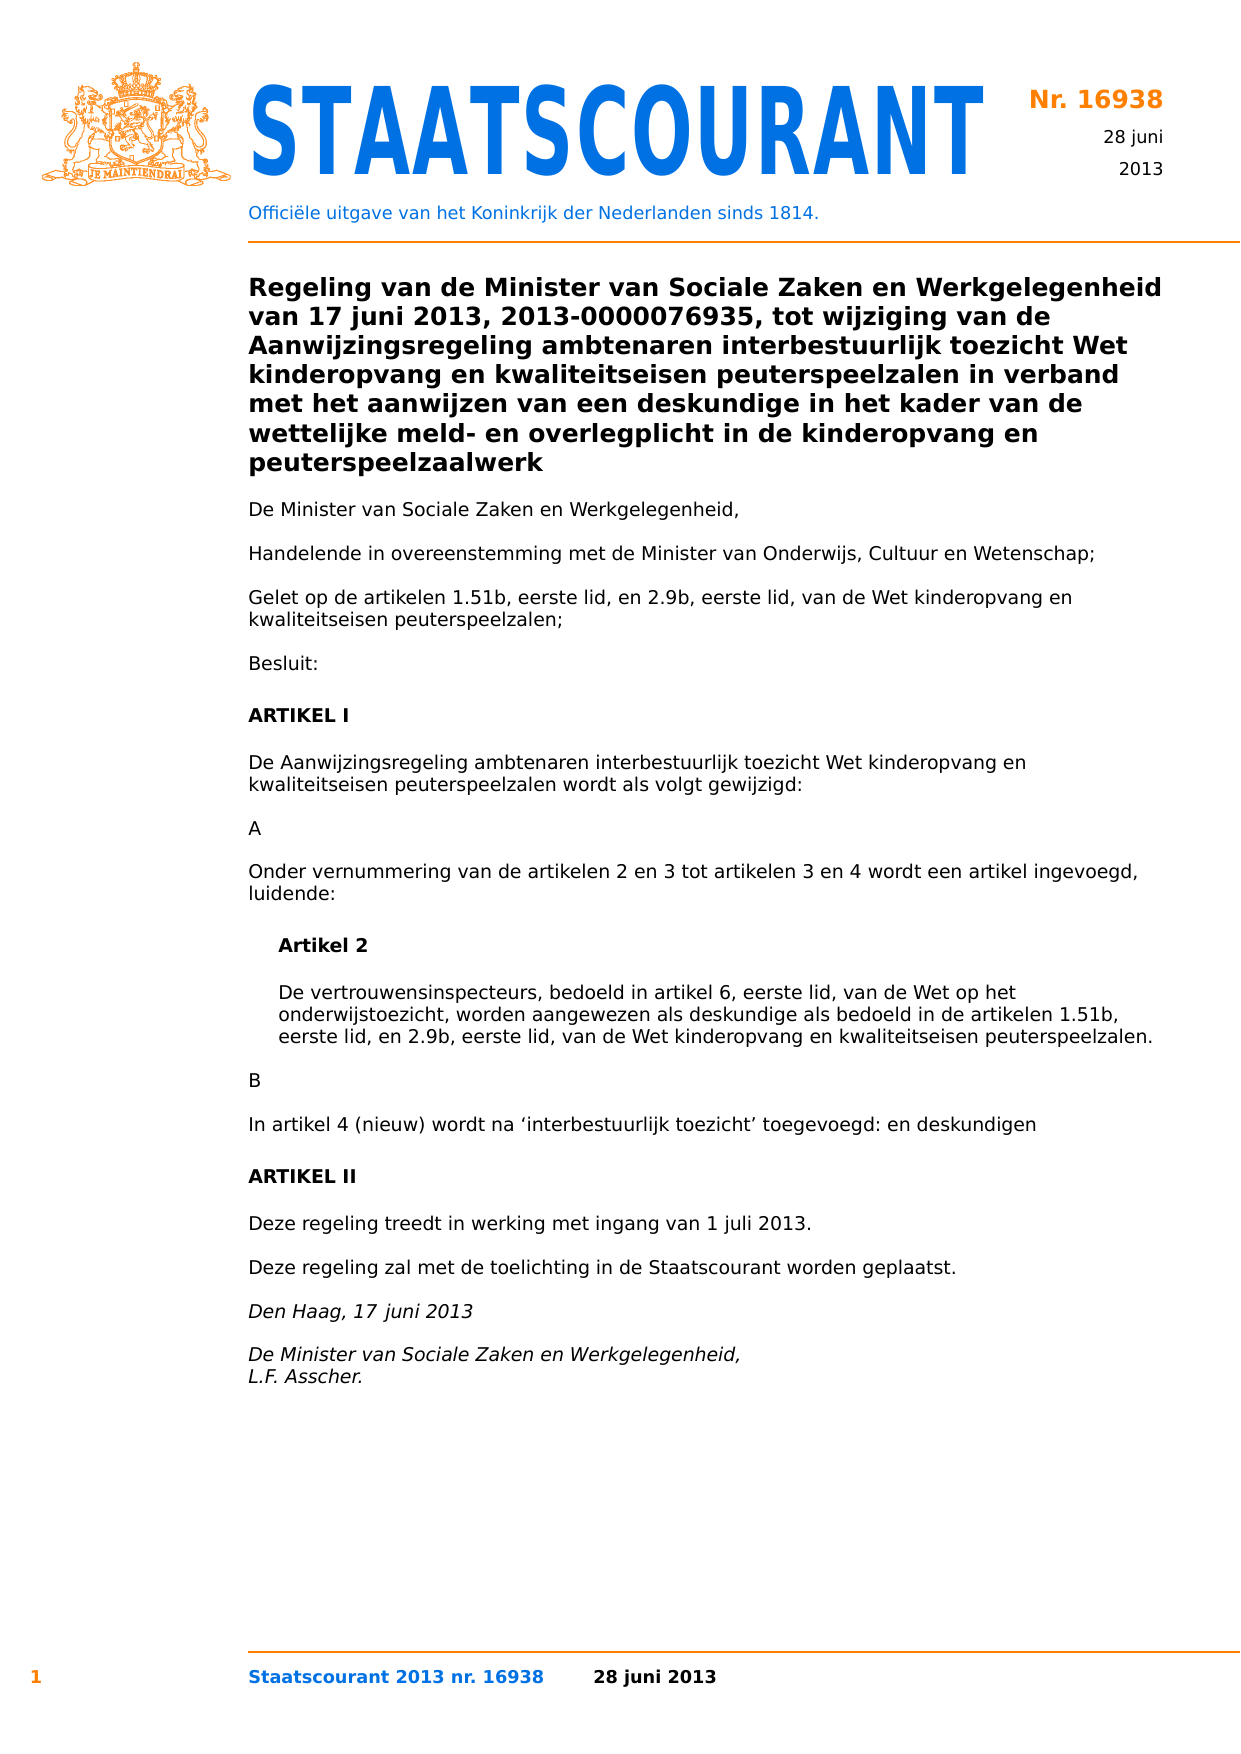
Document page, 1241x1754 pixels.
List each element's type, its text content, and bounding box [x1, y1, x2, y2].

subtitle Regeling van de Minister van Sociale Zaken en Werkgelegenheid van 17 juni 2013, 2013-0000076935, tot wijziging van de Aanwijzingsregeling ambtenaren interbestuurlijk toezicht Wet kinderopvang en kwaliteitseisen peuterspeelzalen in verband met het aanwijzen van een deskundige in het kader van de wettelijke meld- en overlegplicht in de kinderopvang en peuterspeelzaalwerk [248, 273, 1163, 477]
text De Aanwijzingsregeling ambtenaren interbestuurlijk toezicht Wet kinderopvang en kwaliteitseisen peuterspeelzalen wordt als volgt gewijzigd: [248, 752, 1163, 796]
table_header STAATSCOURANT [248, 62, 998, 203]
text Deze regeling treedt in werking met ingang van 1 juli 2013. [248, 1213, 1163, 1235]
subtitle Artikel 2 [278, 935, 1163, 957]
table_cell 28 juni [998, 121, 1240, 153]
table_cell Officiële uitgave van het Koninkrijk der Nederlanden sinds 1814. [248, 203, 1240, 241]
table_header [25, 62, 248, 241]
subtitle ARTIKEL I [248, 704, 1163, 727]
text Deze regeling zal met de toelichting in de Staatscourant worden geplaatst. [248, 1257, 1163, 1279]
subtitle ARTIKEL II [248, 1166, 1163, 1188]
table_header Nr. 16938 [998, 62, 1240, 121]
text A [248, 817, 1163, 839]
text Onder vernummering van de artikelen 2 en 3 tot artikelen 3 en 4 wordt een artikel ingevoegd, luidende: [248, 861, 1163, 905]
text De vertrouwensinspecteurs, bedoeld in artikel 6, eerste lid, van de Wet op het onderwijstoezicht, worden aangewezen als deskundige als bedoeld in de artikelen 1.51b, eerste lid, en 2.9b, eerste lid, van de Wet kinderopvang en kwaliteitseisen peuterspeelzalen. [278, 982, 1163, 1048]
text De Minister van Sociale Zaken en Werkgelegenheid, L.F. Asscher. [248, 1344, 1163, 1388]
text Den Haag, 17 juni 2013 [248, 1301, 1163, 1322]
text De Minister van Sociale Zaken en Werkgelegenheid, [248, 499, 1163, 521]
text Gelet op de artikelen 1.51b, eerste lid, en 2.9b, eerste lid, van de Wet kinderopvang en kwaliteitseisen peuterspeelzalen; [248, 587, 1163, 631]
text In artikel 4 (nieuw) wordt na ‘interbestuurlijk toezicht’ toegevoegd: en deskundigen [248, 1114, 1163, 1136]
text Besluit: [248, 653, 1163, 674]
picture [41, 62, 231, 186]
text Handelende in overeenstemming met de Minister van Onderwijs, Cultuur en Wetenschap; [248, 543, 1163, 565]
table_cell 2013 [998, 153, 1240, 203]
text B [248, 1070, 1163, 1092]
